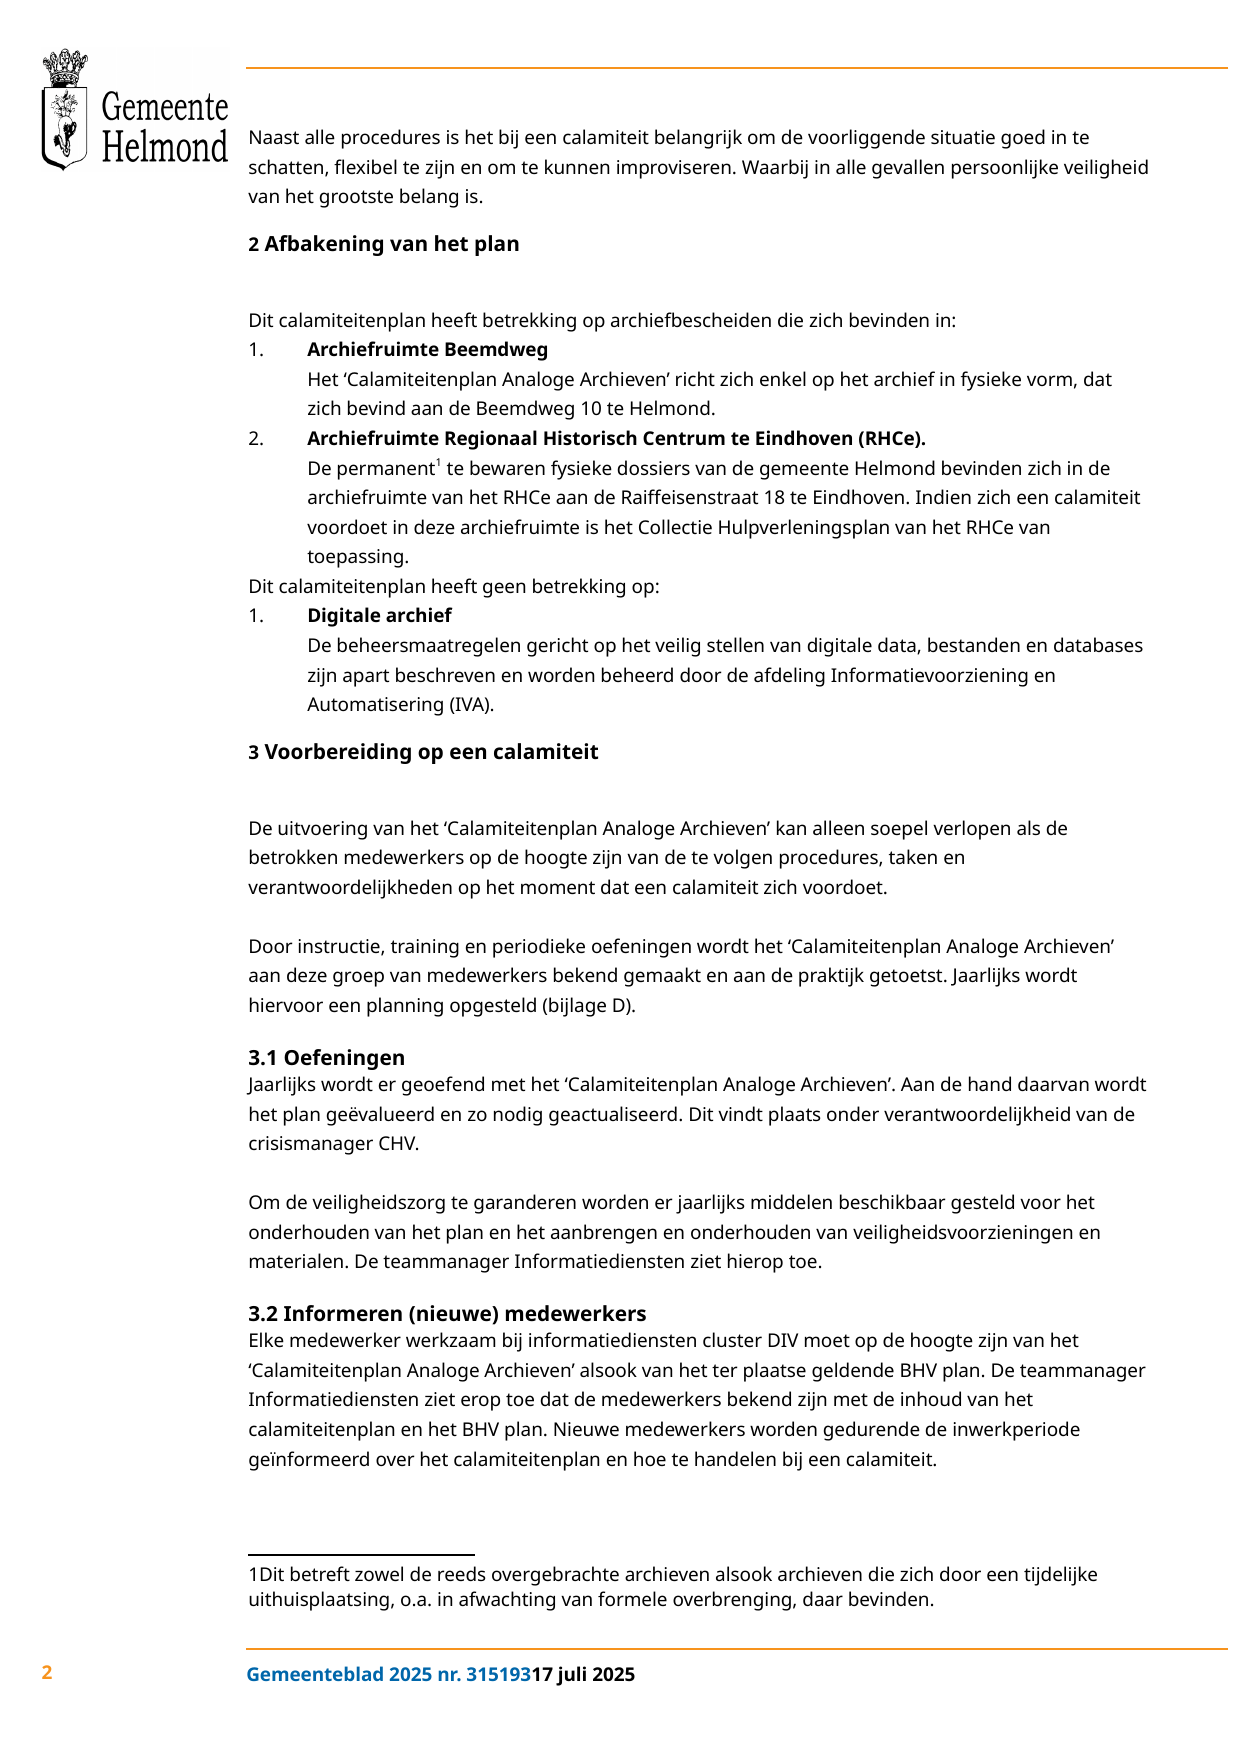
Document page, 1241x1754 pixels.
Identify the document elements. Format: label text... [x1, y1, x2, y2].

list De beheersmaatregelen gericht op het veilig stellen van digitale data, bestanden en databases zijn apart beschreven en worden beheerd door de afdeling Informatievoorziening en Automatisering (IVA). [248, 632, 1152, 717]
text Naast alle procedures is het bij een calamiteit belangrijk om de voorliggende situatie goed in te schatten, flexibel te zijn en om te kunnen improviseren. Waarbij in alle gevallen persoonlijke veiligheid van het grootste belang is. [248, 124, 1152, 209]
text 3.1 Oefeningen [248, 1043, 1152, 1071]
list Digitale archief [248, 603, 1152, 628]
picture [41, 47, 231, 172]
text De uitvoering van het ‘Calamiteitenplan Analoge Archieven’ kan alleen soepel verlopen als de betrokken medewerkers op de hoogte zijn van de te volgen procedures, taken en verantwoordelijkheden op het moment dat een calamiteit zich voordoet. [248, 815, 1152, 900]
list Archiefruimte Beemdweg [248, 336, 1152, 362]
text 2 Afbakening van het plan [248, 229, 1152, 258]
text Om de veiligheidszorg te garanderen worden er jaarlijks middelen beschikbaar gesteld voor het onderhouden van het plan en het aanbrengen en onderhouden van veiligheidsvoorzieningen en materialen. De teammanager Informatiediensten ziet hierop toe. [248, 1189, 1152, 1274]
text Jaarlijks wordt er geoefend met het ‘Calamiteitenplan Analoge Archieven’. Aan de hand daarvan wordt het plan geëvalueerd en zo nodig geactualiseerd. Dit vindt plaats onder verantwoordelijkheid van de crisismanager CHV. [248, 1071, 1152, 1156]
list Archiefruimte Regionaal Historisch Centrum te Eindhoven (RHCe). [248, 425, 1152, 451]
text Door instructie, training en periodieke oefeningen wordt het ‘Calamiteitenplan Analoge Archieven’ aan deze groep van medewerkers bekend gemaakt en aan de praktijk getoetst. Jaarlijks wordt hiervoor een planning opgesteld (bijlage D). [248, 933, 1152, 1018]
text 3.2 Informeren (nieuwe) medewerkers [248, 1299, 1152, 1327]
text 3 Voorbereiding op een calamiteit [248, 737, 1152, 766]
list Het ‘Calamiteitenplan Analoge Archieven’ richt zich enkel op het archief in fysieke vorm, dat zich bevind aan de Beemdweg 10 te Helmond. [248, 366, 1152, 421]
list Dit betreft zowel de reeds overgebrachte archieven alsook archieven die zich door een tijdelijke uithuisplaatsing, o.a. in afwachting van formele overbrenging, daar bevinden. [248, 1561, 1152, 1612]
text Dit calamiteitenplan heeft betrekking op archiefbescheiden die zich bevinden in: [248, 307, 1152, 333]
list De permanent te bewaren fysieke dossiers van de gemeente Helmond bevinden zich in de archiefruimte van het RHCe aan de Raiffeisenstraat 18 te Eindhoven. Indien zich een calamiteit voordoet in deze archiefruimte is het Collectie Hulpverleningsplan van het RHCe van toepassing. [248, 455, 1152, 569]
text Dit calamiteitenplan heeft geen betrekking op: [248, 573, 1152, 599]
text Elke medewerker werkzaam bij informatiediensten cluster DIV moet op de hoogte zijn van het ‘Calamiteitenplan Analoge Archieven’ alsook van het ter plaatse geldende BHV plan. De teammanager Informatiediensten ziet erop toe dat de medewerkers bekend zijn met de inhoud van het calamiteitenplan en het BHV plan. Nieuwe medewerkers worden gedurende de inwerkperiode geïnformeerd over het calamiteitenplan en hoe te handelen bij een calamiteit. [248, 1327, 1152, 1472]
